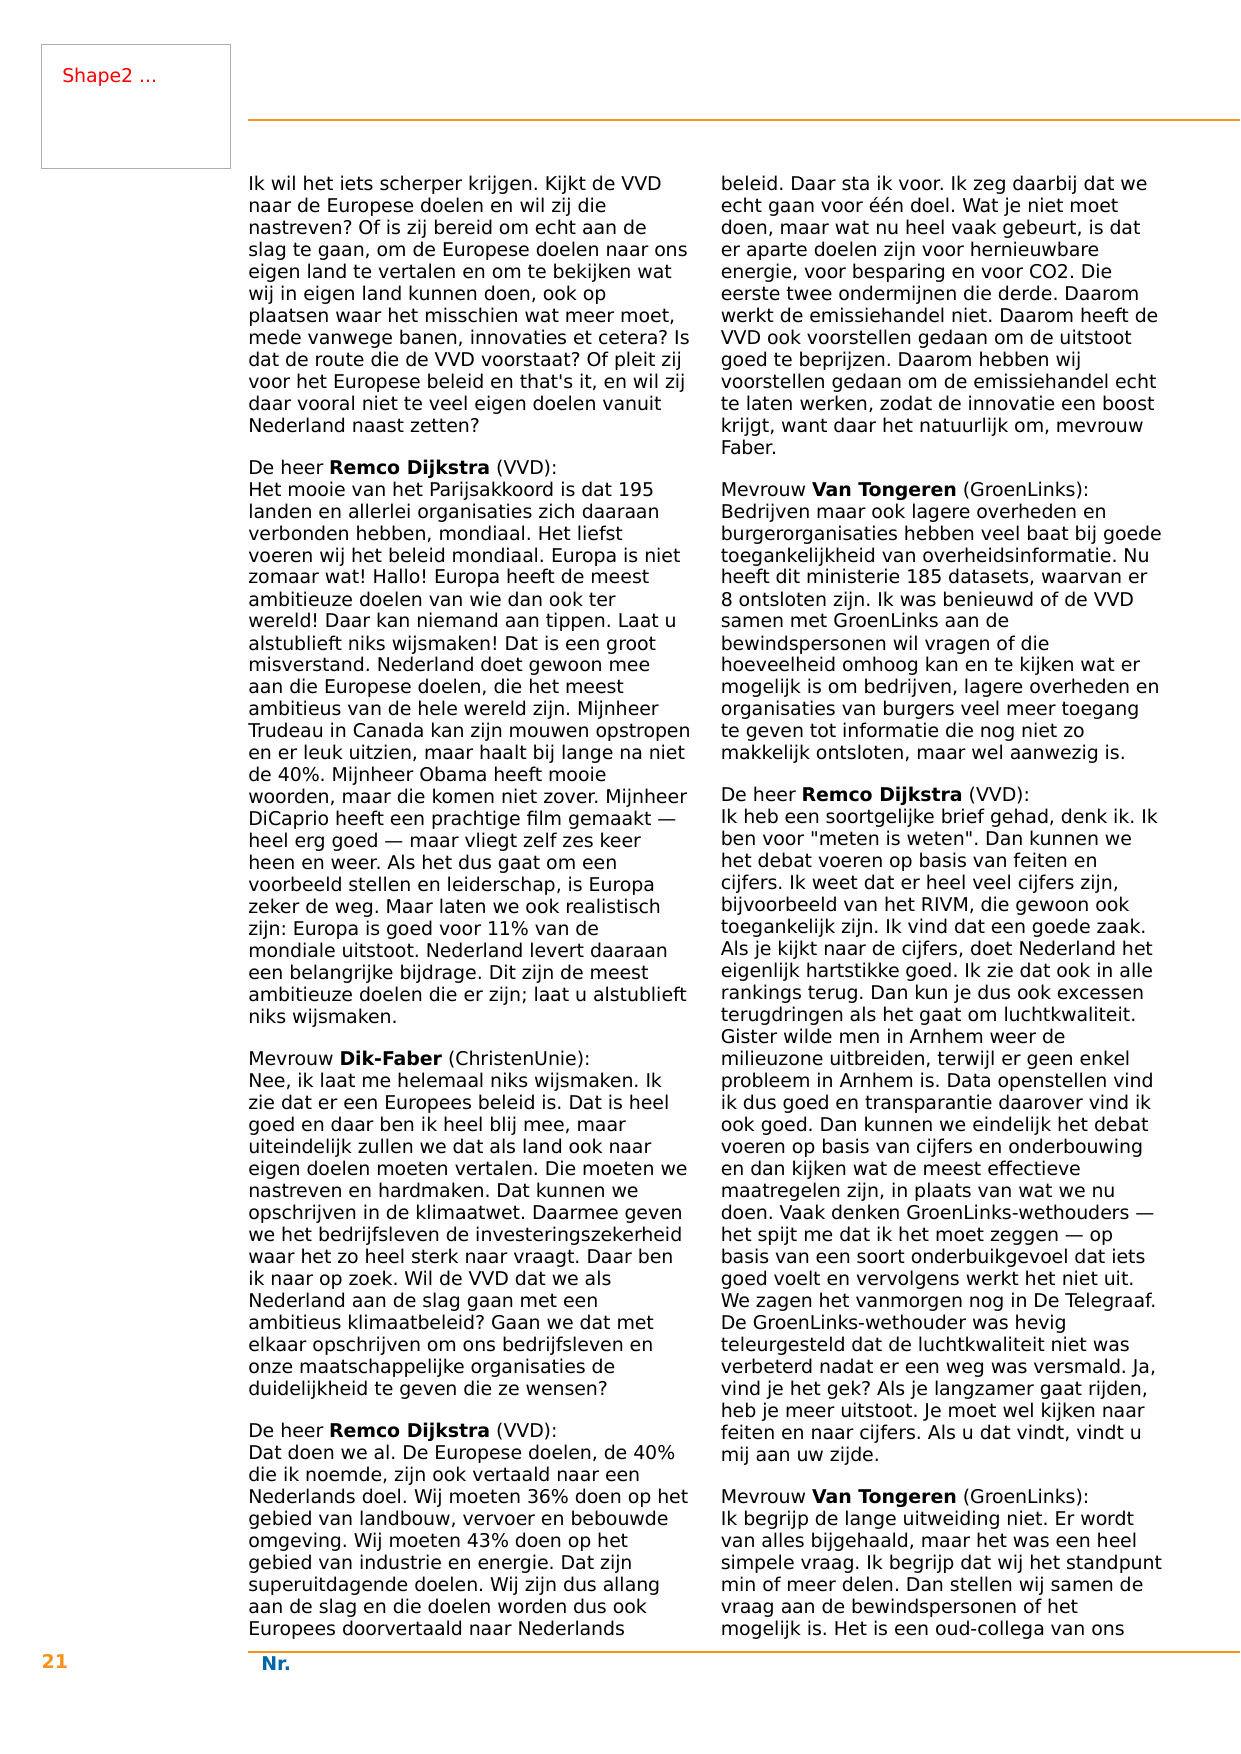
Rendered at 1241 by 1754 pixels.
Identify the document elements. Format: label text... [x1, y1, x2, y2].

text Ik wil het iets scherper krijgen. Kijkt de VVD naar de Europese doelen en wil zij die nastreven? Of is zij bereid om echt aan de slag te gaan, om de Europese doelen naar ons eigen land te vertalen en om te bekijken wat wij in eigen land kunnen doen, ook op plaatsen waar het misschien wat meer moet, mede vanwege banen, innovaties et cetera? Is dat de route die de VVD voorstaat? Of pleit zij voor het Europese beleid en that's it, en wil zij daar vooral niet te veel eigen doelen vanuit Nederland naast zetten? [248, 173, 691, 437]
text Mevrouw Dik-Faber (ChristenUnie): [248, 1048, 691, 1070]
text De heer Remco Dijkstra (VVD): [721, 784, 1163, 806]
text Mevrouw Van Tongeren (GroenLinks): [721, 1486, 1163, 1508]
text Ik heb een soortgelijke brief gehad, denk ik. Ik ben voor "meten is weten". Dan kunnen we het debat voeren op basis van feiten en cijfers. Ik weet dat er heel veel cijfers zijn, bijvoorbeeld van het RIVM, die gewoon ook toegankelijk zijn. Ik vind dat een goede zaak. Als je kijkt naar de cijfers, doet Nederland het eigenlijk hartstikke goed. Ik zie dat ook in alle rankings terug. Dan kun je dus ook excessen terugdringen als het gaat om luchtkwaliteit. Gister wilde men in Arnhem weer de milieuzone uitbreiden, terwijl er geen enkel probleem in Arnhem is. Data openstellen vind ik dus goed en transparantie daarover vind ik ook goed. Dan kunnen we eindelijk het debat voeren op basis van cijfers en onderbouwing en dan kijken wat de meest effectieve maatregelen zijn, in plaats van wat we nu doen. Vaak denken GroenLinks-wethouders — het spijt me dat ik het moet zeggen — op basis van een soort onderbuikgevoel dat iets goed voelt en vervolgens werkt het niet uit. We zagen het vanmorgen nog in De Telegraaf. De GroenLinks-wethouder was hevig teleurgesteld dat de luchtkwaliteit niet was verbeterd nadat er een weg was versmald. Ja, vind je het gek? Als je langzamer gaat rijden, heb je meer uitstoot. Je moet wel kijken naar feiten en naar cijfers. Als u dat vindt, vindt u mij aan uw zijde. [721, 806, 1163, 1466]
text Mevrouw Van Tongeren (GroenLinks): [721, 478, 1163, 501]
text De heer Remco Dijkstra (VVD): [248, 457, 691, 478]
text beleid. Daar sta ik voor. Ik zeg daarbij dat we echt gaan voor één doel. Wat je niet moet doen, maar wat nu heel vaak gebeurt, is dat er aparte doelen zijn voor hernieuwbare energie, voor besparing en voor CO2. Die eerste twee ondermijnen die derde. Daarom werkt de emissiehandel niet. Daarom heeft de VVD ook voorstellen gedaan om de uitstoot goed te beprijzen. Daarom hebben wij voorstellen gedaan om de emissiehandel echt te laten werken, zodat de innovatie een boost krijgt, want daar het natuurlijk om, mevrouw Faber. [721, 173, 1163, 458]
text Bedrijven maar ook lagere overheden en burgerorganisaties hebben veel baat bij goede toegankelijkheid van overheidsinformatie. Nu heeft dit ministerie 185 datasets, waarvan er 8 ontsloten zijn. Ik was benieuwd of de VVD samen met GroenLinks aan de bewindspersonen wil vragen of die hoeveelheid omhoog kan en te kijken wat er mogelijk is om bedrijven, lagere overheden en organisaties van burgers veel meer toegang te geven tot informatie die nog niet zo makkelijk ontsloten, maar wel aanwezig is. [721, 501, 1163, 764]
text Dat doen we al. De Europese doelen, de 40% die ik noemde, zijn ook vertaald naar een Nederlands doel. Wij moeten 36% doen op het gebied van landbouw, vervoer en bebouwde omgeving. Wij moeten 43% doen op het gebied van industrie en energie. Dat zijn superuitdagende doelen. Wij zijn dus allang aan de slag en die doelen worden dus ook Europees doorvertaald naar Nederlands [248, 1442, 691, 1639]
text Ik begrijp de lange uitweiding niet. Er wordt van alles bijgehaald, maar het was een heel simpele vraag. Ik begrijp dat wij het standpunt min of meer delen. Dan stellen wij samen de vraag aan de bewindspersonen of het mogelijk is. Het is een oud-collega van ons [721, 1508, 1163, 1639]
text De heer Remco Dijkstra (VVD): [248, 1420, 691, 1442]
text Het mooie van het Parijsakkoord is dat 195 landen en allerlei organisaties zich daaraan verbonden hebben, mondiaal. Het liefst voeren wij het beleid mondiaal. Europa is niet zomaar wat! Hallo! Europa heeft de meest ambitieuze doelen van wie dan ook ter wereld! Daar kan niemand aan tippen. Laat u alstublieft niks wijsmaken! Dat is een groot misverstand. Nederland doet gewoon mee aan die Europese doelen, die het meest ambitieus van de hele wereld zijn. Mijnheer Trudeau in Canada kan zijn mouwen opstropen en er leuk uitzien, maar haalt bij lange na niet de 40%. Mijnheer Obama heeft mooie woorden, maar die komen niet zover. Mijnheer DiCaprio heeft een prachtige film gemaakt — heel erg goed — maar vliegt zelf zes keer heen en weer. Als het dus gaat om een voorbeeld stellen en leiderschap, is Europa zeker de weg. Maar laten we ook realistisch zijn: Europa is goed voor 11% van de mondiale uitstoot. Nederland levert daaraan een belangrijke bijdrage. Dit zijn de meest ambitieuze doelen die er zijn; laat u alstublieft niks wijsmaken. [248, 478, 691, 1028]
text Nee, ik laat me helemaal niks wijsmaken. Ik zie dat er een Europees beleid is. Dat is heel goed en daar ben ik heel blij mee, maar uiteindelijk zullen we dat als land ook naar eigen doelen moeten vertalen. Die moeten we nastreven en hardmaken. Dat kunnen we opschrijven in de klimaatwet. Daarmee geven we het bedrijfsleven de investeringszekerheid waar het zo heel sterk naar vraagt. Daar ben ik naar op zoek. Wil de VVD dat we als Nederland aan de slag gaan met een ambitieus klimaatbeleid? Gaan we dat met elkaar opschrijven om ons bedrijfsleven en onze maatschappelijke organisaties de duidelijkheid te geven die ze wensen? [248, 1070, 691, 1400]
